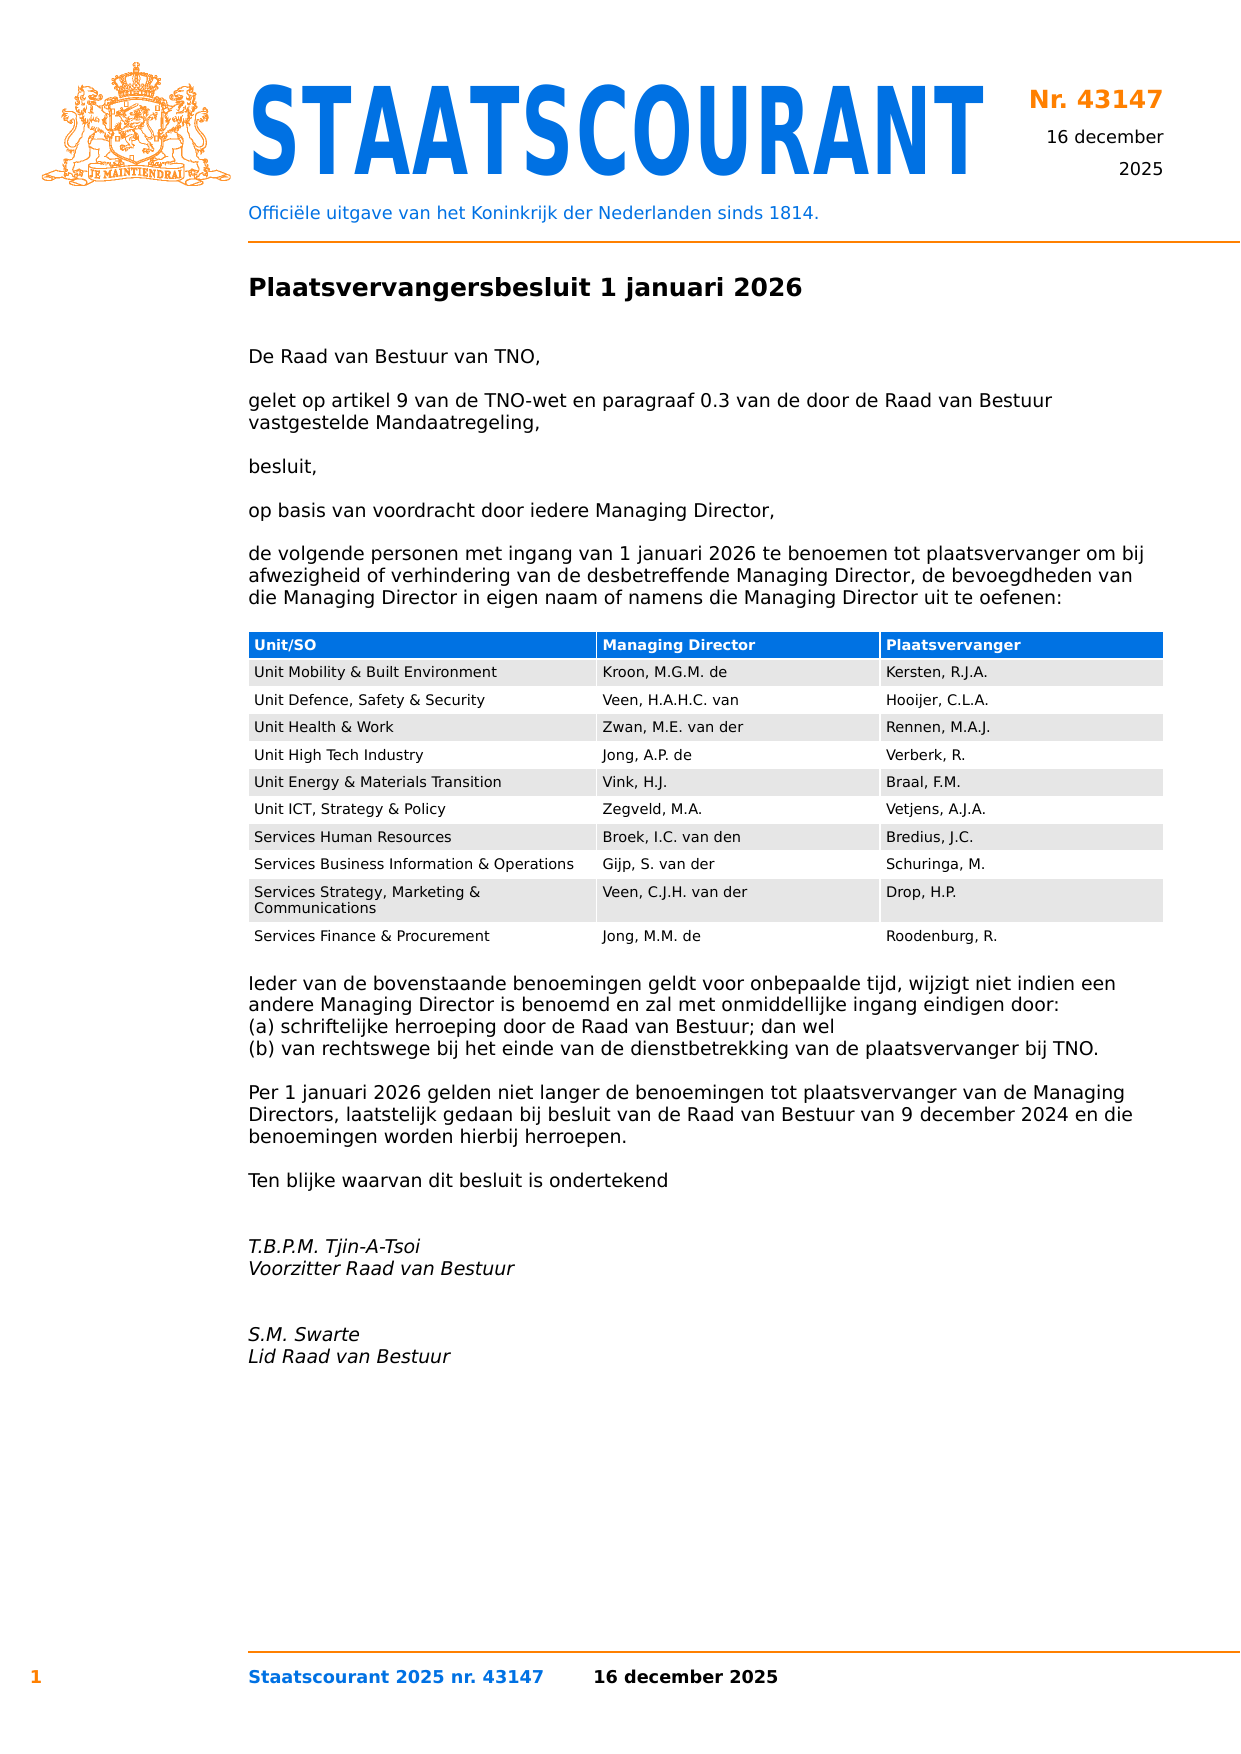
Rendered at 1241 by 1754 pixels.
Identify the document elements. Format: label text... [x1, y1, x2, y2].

table_cell Unit Energy & Materials Transition [249, 769, 596, 796]
table_cell Officiële uitgave van het Koninkrijk der Nederlanden sinds 1814. [248, 203, 1240, 241]
table_cell Schuringa, M. [881, 851, 1163, 878]
table_cell Unit Mobility & Built Environment [249, 660, 596, 686]
text besluit, [248, 456, 1163, 478]
picture [41, 62, 231, 186]
text T.B.P.M. Tjin-A-Tsoi Voorzitter Raad van Bestuur [248, 1214, 1163, 1280]
table_cell Services Human Resources [249, 824, 596, 850]
table_header Managing Director [597, 632, 879, 658]
table_cell Hooijer, C.L.A. [881, 687, 1163, 713]
table_cell Veen, C.J.H. van der [597, 879, 879, 922]
table_cell 16 december [998, 121, 1240, 153]
table_cell Jong, M.M. de [597, 923, 879, 949]
table_cell Zwan, M.E. van der [597, 714, 879, 741]
table_cell Drop, H.P. [881, 879, 1163, 922]
table_cell Zegveld, M.A. [597, 797, 879, 823]
text (b) van rechtswege bij het einde van de dienstbetrekking van de plaatsvervanger bij TNO. [248, 1038, 1163, 1060]
text op basis van voordracht door iedere Managing Director, [248, 499, 1163, 521]
table_cell Services Strategy, Marketing & Communications [249, 879, 596, 922]
table_cell Vink, H.J. [597, 769, 879, 796]
table_cell Braal, F.M. [881, 769, 1163, 796]
table_header Unit/SO [249, 632, 596, 658]
table_cell Verberk, R. [881, 742, 1163, 768]
table_cell Bredius, J.C. [881, 824, 1163, 850]
table_header STAATSCOURANT [248, 62, 998, 203]
table_header Plaatsvervanger [881, 632, 1163, 658]
text Per 1 januari 2026 gelden niet langer de benoemingen tot plaatsvervanger van de Managing Directors, laatstelijk gedaan bij besluit van de Raad van Bestuur van 9 december 2024 en die benoemingen worden hierbij herroepen. [248, 1082, 1163, 1148]
table_cell Services Business Information & Operations [249, 851, 596, 878]
table_cell Rennen, M.A.J. [881, 714, 1163, 741]
table_header Nr. 43147 [998, 62, 1240, 121]
text De Raad van Bestuur van TNO, [248, 346, 1163, 368]
table_cell Services Finance & Procurement [249, 923, 596, 949]
table_cell Veen, H.A.H.C. van [597, 687, 879, 713]
text Ieder van de bovenstaande benoemingen geldt voor onbepaalde tijd, wijzigt niet indien een andere Managing Director is benoemd en zal met onmiddellijke ingang eindigen door: [248, 972, 1163, 1016]
table_cell Unit High Tech Industry [249, 742, 596, 768]
table_cell Gijp, S. van der [597, 851, 879, 878]
text de volgende personen met ingang van 1 januari 2026 te benoemen tot plaatsvervanger om bij afwezigheid of verhindering van de desbetreffende Managing Director, de bevoegdheden van die Managing Director in eigen naam of namens die Managing Director uit te oefenen: [248, 543, 1163, 609]
table_cell Kroon, M.G.M. de [597, 660, 879, 686]
table_cell Roodenburg, R. [881, 923, 1163, 949]
text S.M. Swarte Lid Raad van Bestuur [248, 1302, 1163, 1368]
table_cell Jong, A.P. de [597, 742, 879, 768]
subtitle Plaatsvervangersbesluit 1 januari 2026 [248, 273, 1163, 302]
table_header [25, 62, 248, 241]
table_cell Kersten, R.J.A. [881, 660, 1163, 686]
text (a) schriftelijke herroeping door de Raad van Bestuur; dan wel [248, 1016, 1163, 1038]
table_cell Vetjens, A.J.A. [881, 797, 1163, 823]
table_cell Unit ICT, Strategy & Policy [249, 797, 596, 823]
text Ten blijke waarvan dit besluit is ondertekend [248, 1170, 1163, 1192]
table_cell 2025 [998, 153, 1240, 203]
table_cell Unit Defence, Safety & Security [249, 687, 596, 713]
text gelet op artikel 9 van de TNO-wet en paragraaf 0.3 van de door de Raad van Bestuur vastgestelde Mandaatregeling, [248, 390, 1163, 434]
table_cell Unit Health & Work [249, 714, 596, 741]
table_cell Broek, I.C. van den [597, 824, 879, 850]
